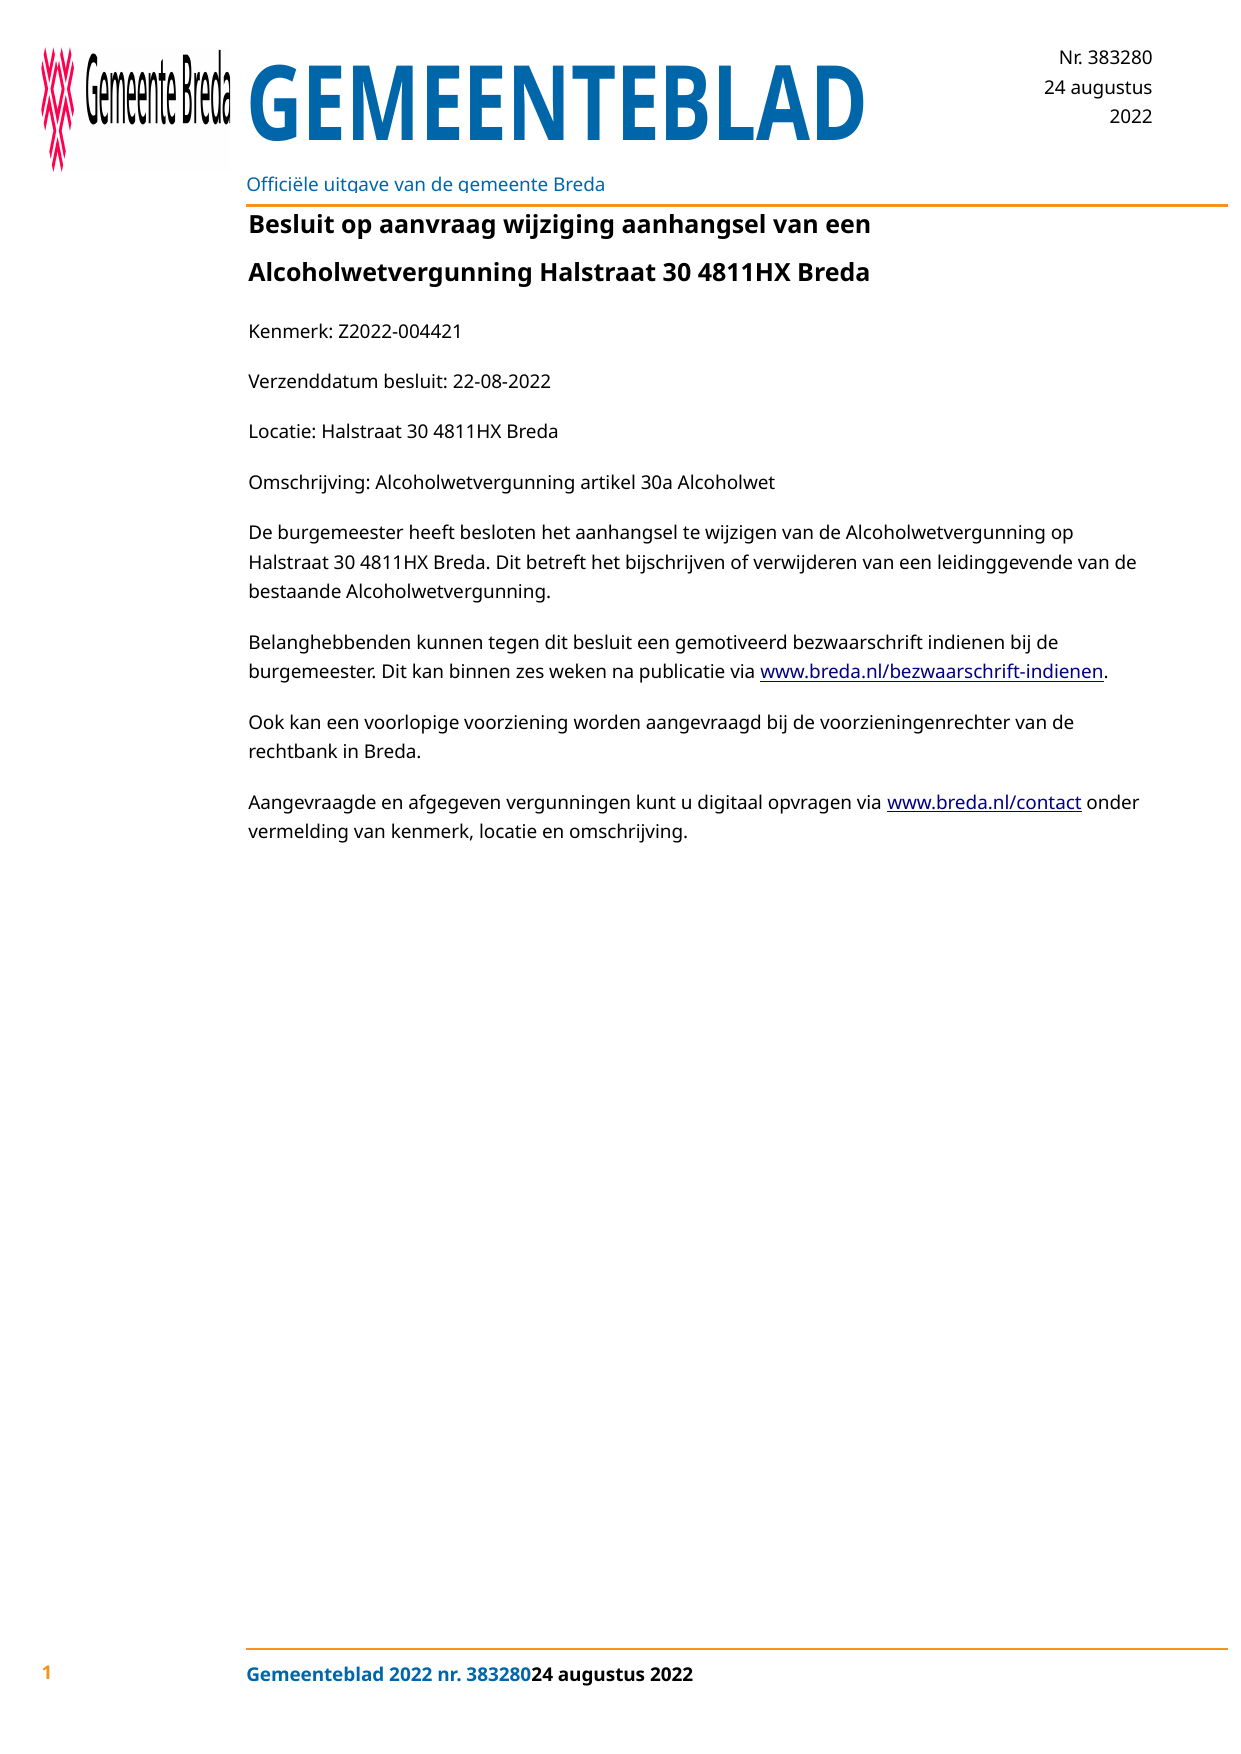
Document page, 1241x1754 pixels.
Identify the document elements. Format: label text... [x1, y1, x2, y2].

text Locatie: Halstraat 30 4811HX Breda [248, 419, 1152, 444]
text Aangevraagde en afgegeven vergunningen kunt u digitaal opvragen via www.breda.nl/contact onder vermelding van kenmerk, locatie en omschrijving. [248, 789, 1152, 844]
text Belanghebbenden kunnen tegen dit besluit een gemotiveerd bezwaarschrift indienen bij de burgemeester. Dit kan binnen zes weken na publicatie via www.breda.nl/bezwaarschrift-indienen. [248, 629, 1152, 684]
text Omschrijving: Alcoholwetvergunning artikel 30a Alcoholwet [248, 469, 1152, 495]
text Besluit op aanvraag wijziging aanhangsel van een Alcoholwetvergunning Halstraat 30 4811HX Breda [248, 207, 1152, 288]
text De burgemeester heeft besloten het aanhangsel te wijzigen van de Alcoholwetvergunning op Halstraat 30 4811HX Breda. Dit betreft het bijschrijven of verwijderen van een leidinggevende van de bestaande Alcoholwetvergunning. [248, 519, 1152, 604]
picture [41, 47, 231, 172]
text Verzenddatum besluit: 22-08-2022 [248, 368, 1152, 394]
text Ook kan een voorlopige voorziening worden aangevraagd bij de voorzieningenrechter van de rechtbank in Breda. [248, 709, 1152, 764]
text Kenmerk: Z2022-004421 [248, 318, 1152, 344]
